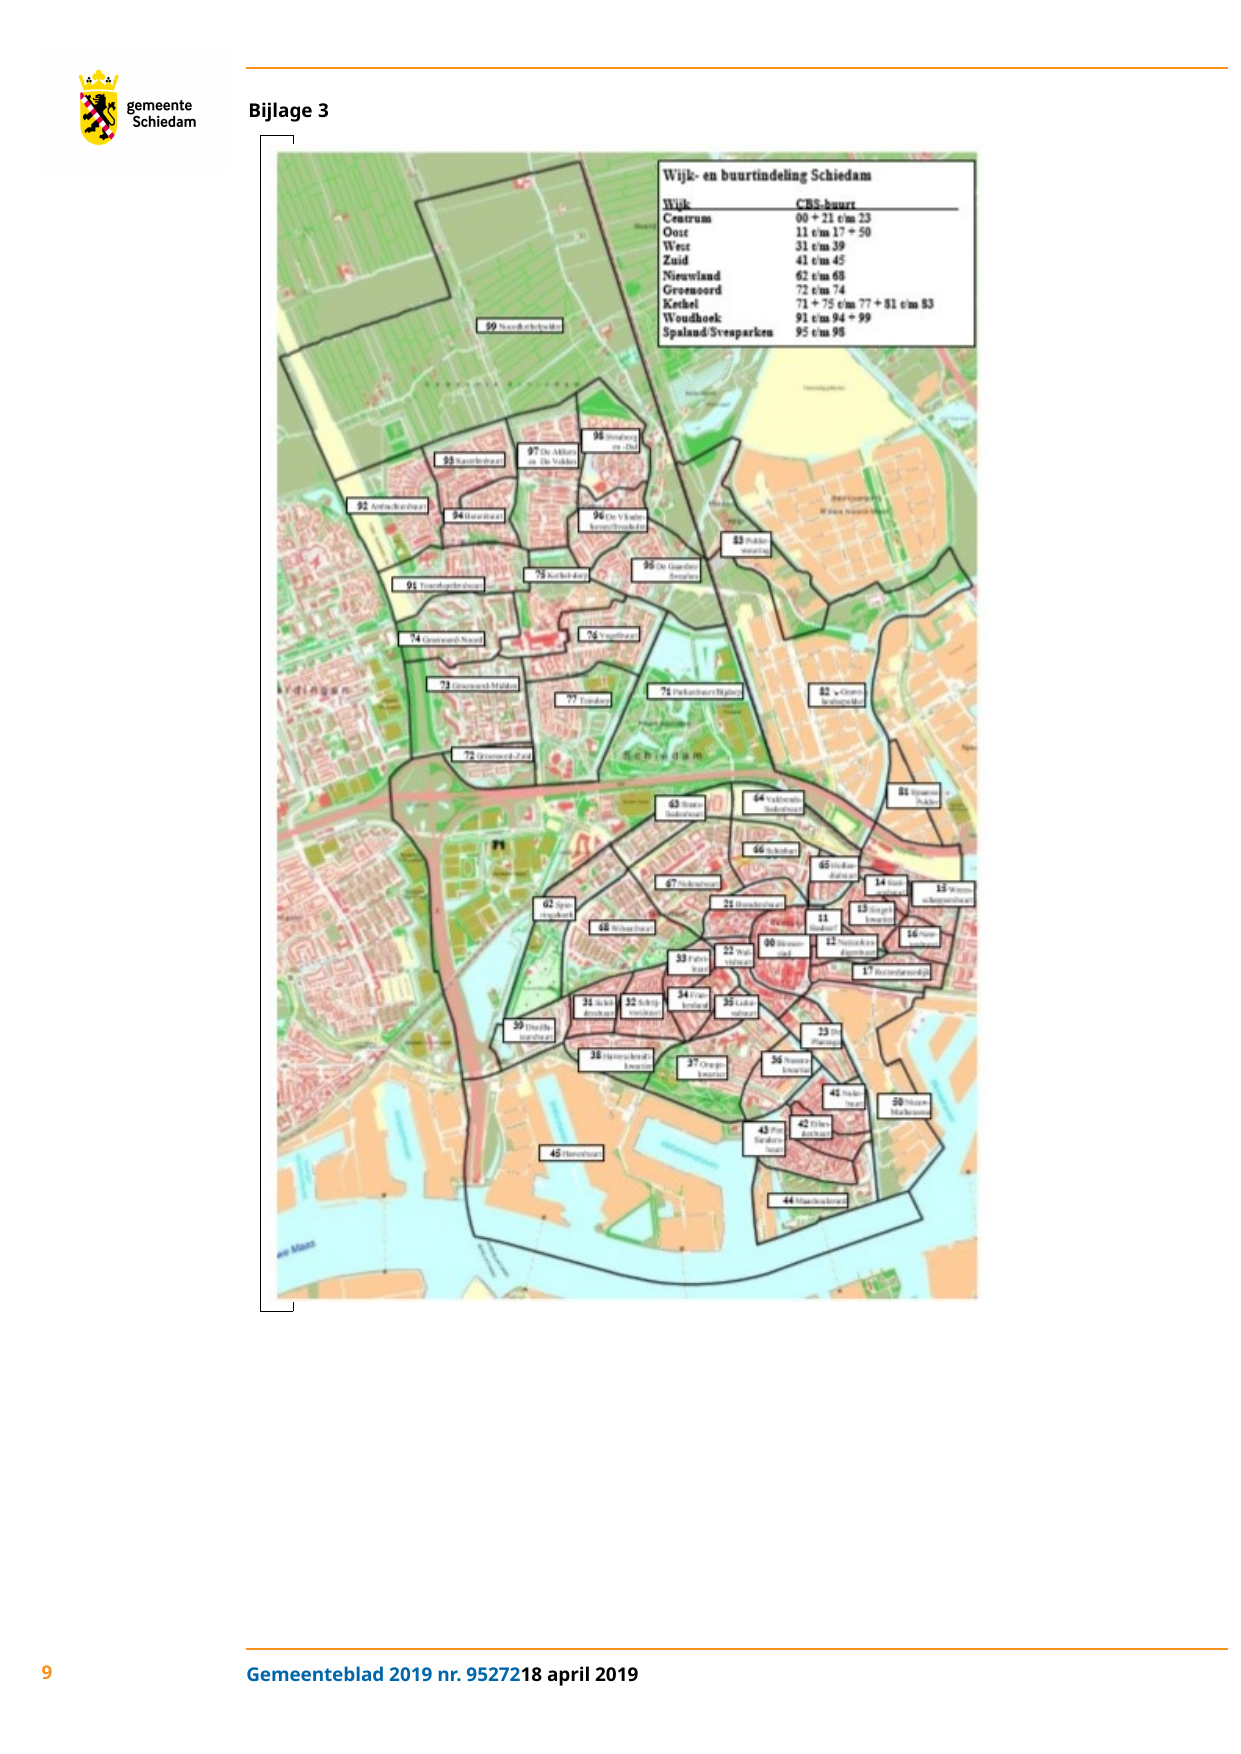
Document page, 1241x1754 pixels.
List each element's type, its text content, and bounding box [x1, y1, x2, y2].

text Bijlage 3 [248, 95, 1152, 123]
picture [41, 47, 231, 172]
picture [268, 144, 988, 1302]
